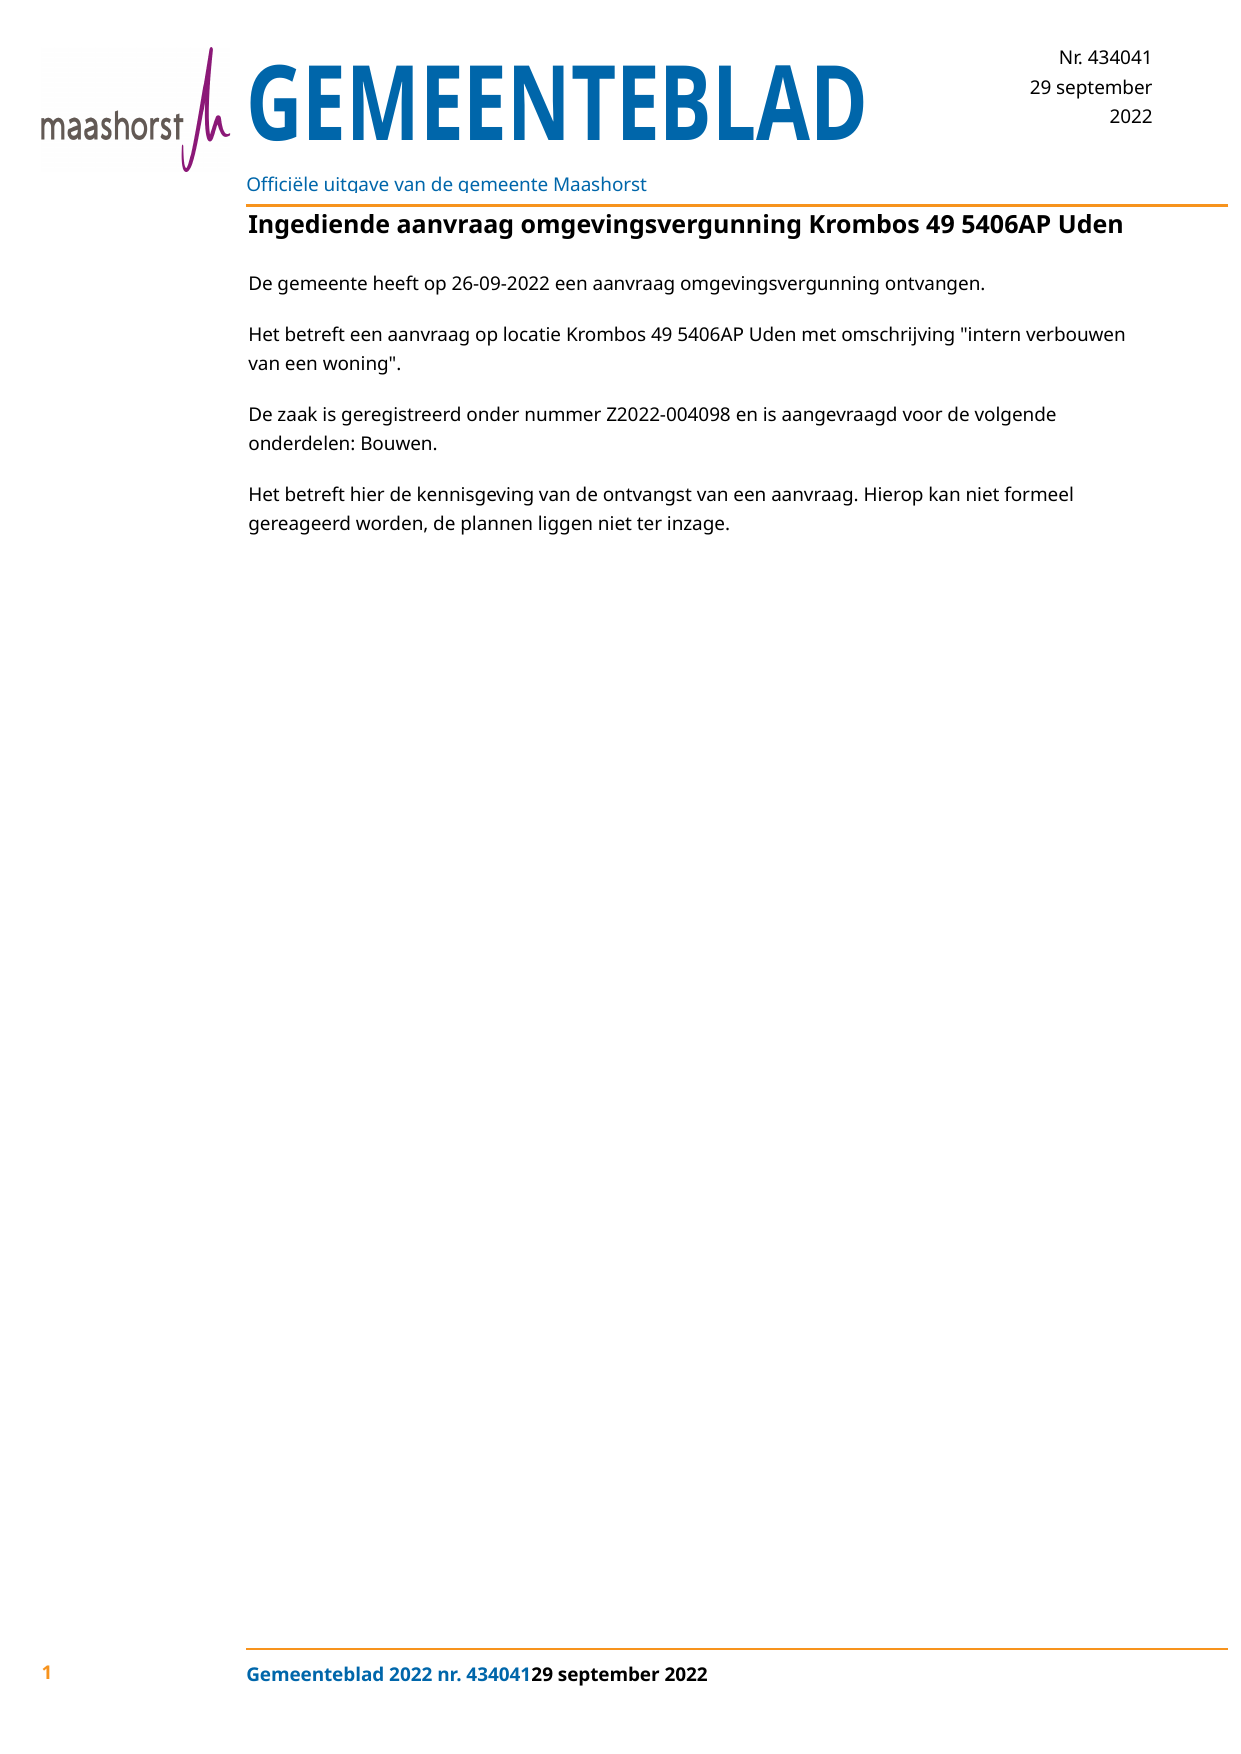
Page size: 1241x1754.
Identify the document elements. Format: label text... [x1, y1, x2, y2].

text Ingediende aanvraag omgevingsvergunning Krombos 49 5406AP Uden [248, 207, 1152, 241]
text Het betreft hier de kennisgeving van de ontvangst van een aanvraag. Hierop kan niet formeel gereageerd worden, de plannen liggen niet ter inzage. [248, 481, 1152, 536]
text Het betreft een aanvraag op locatie Krombos 49 5406AP Uden met omschrijving "intern verbouwen van een woning". [248, 321, 1152, 376]
picture [41, 47, 231, 172]
text De zaak is geregistreerd onder nummer Z2022-004098 en is aangevraagd voor de volgende onderdelen: Bouwen. [248, 401, 1152, 456]
text De gemeente heeft op 26-09-2022 een aanvraag omgevingsvergunning ontvangen. [248, 270, 1152, 296]
